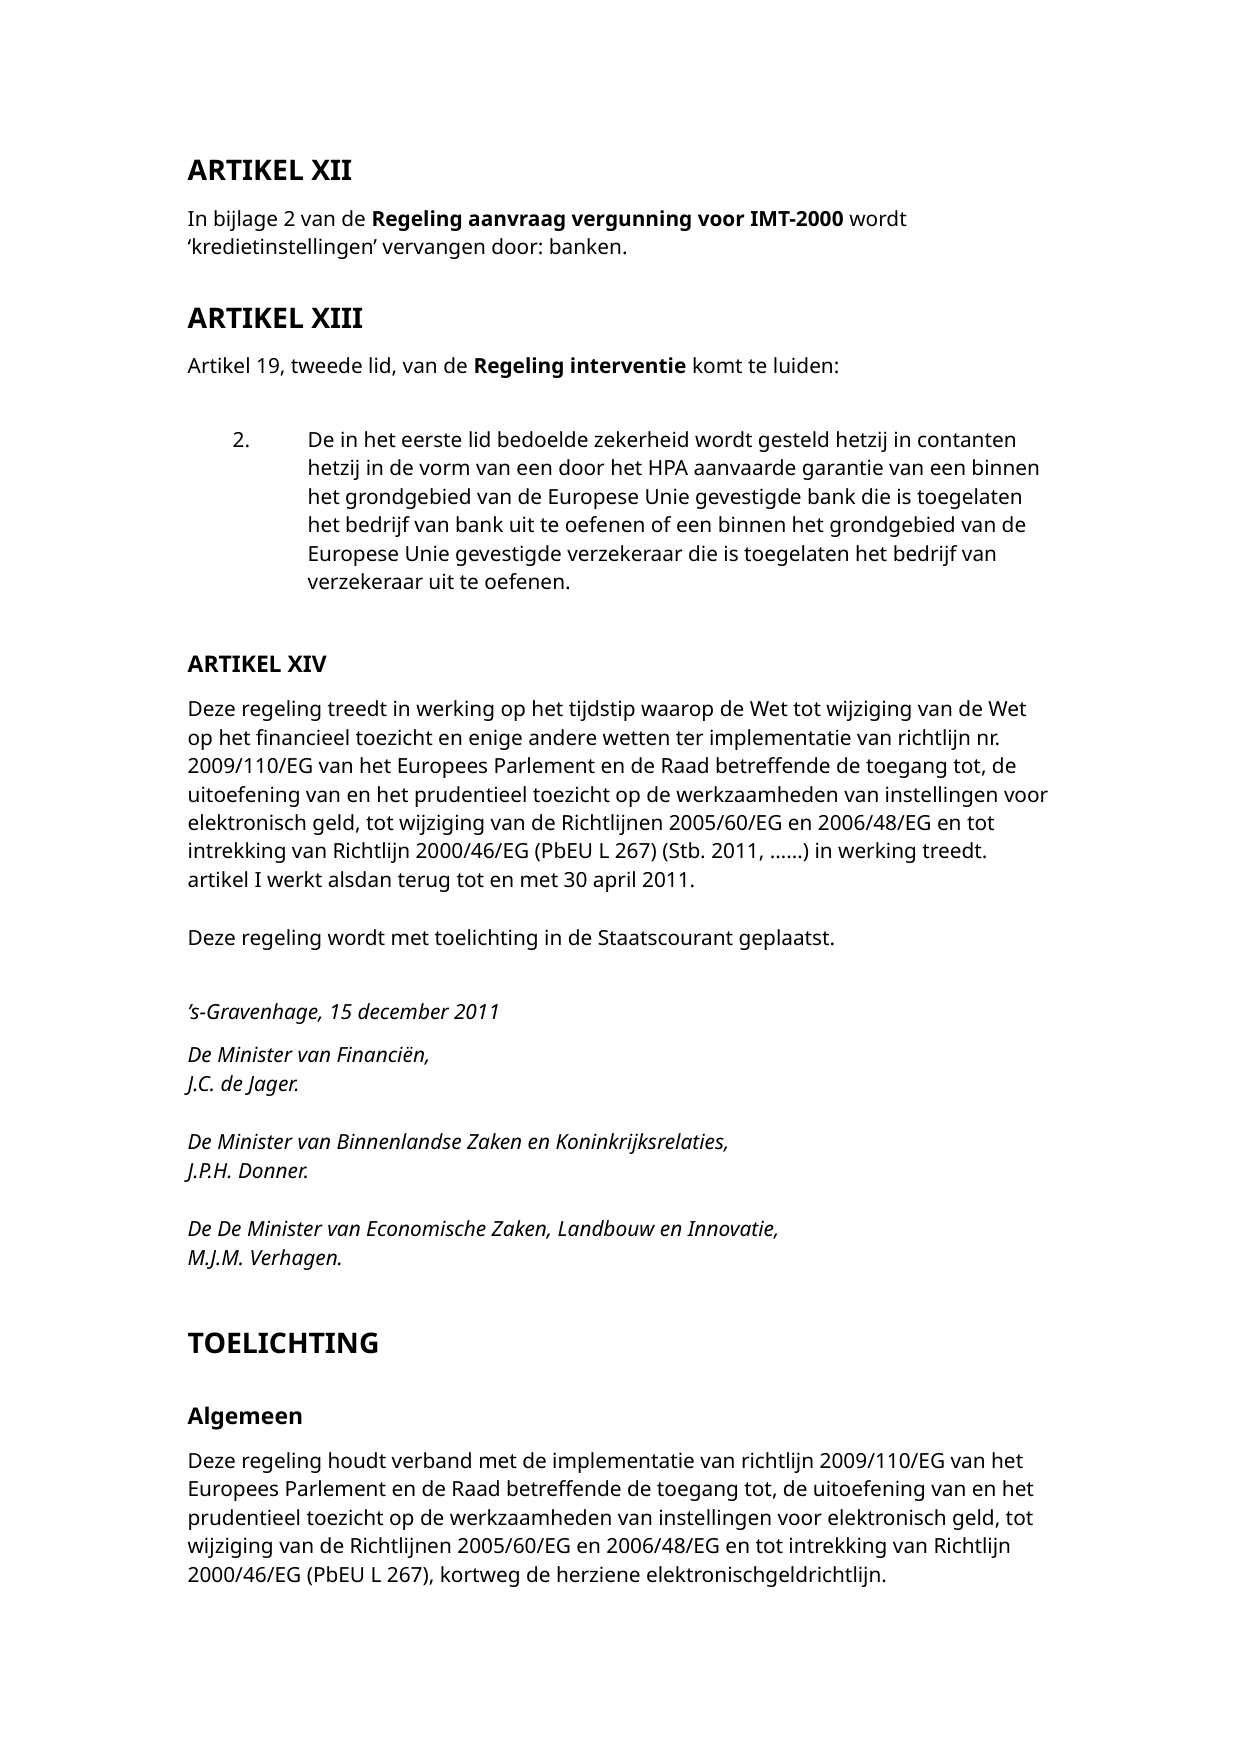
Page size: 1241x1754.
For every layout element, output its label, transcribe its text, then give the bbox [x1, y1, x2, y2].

subtitle TOELICHTING [187, 1323, 1053, 1362]
text M.J.M. Verhagen. [187, 1243, 1053, 1271]
subtitle ARTIKEL XIV [187, 648, 1053, 679]
text ’s-Gravenhage, 15 december 2011 [187, 997, 1053, 1025]
text Artikel 19, tweede lid, van de Regeling interventie komt te luiden: [187, 352, 1053, 380]
subtitle ARTIKEL XIII [187, 298, 1053, 337]
text De De Minister van Economische Zaken, Landbouw en Innovatie, [187, 1214, 1053, 1243]
text De Minister van Binnenlandse Zaken en Koninkrijksrelaties, [187, 1127, 1053, 1156]
text J.P.H. Donner. [187, 1156, 1053, 1184]
text Deze regeling wordt met toelichting in de Staatscourant geplaatst. [187, 923, 1053, 952]
list De in het eerste lid bedoelde zekerheid wordt gesteld hetzij in contanten hetzij in de vorm van een door het HPA aanvaarde garantie van een binnen het grondgebied van de Europese Unie gevestigde bank die is toegelaten het bedrijf van bank uit te oefenen of een binnen het grondgebied van de Europese Unie gevestigde verzekeraar die is toegelaten het bedrijf van verzekeraar uit te oefenen. [232, 425, 1053, 596]
text Deze regeling houdt verband met de implementatie van richtlijn 2009/110/EG van het Europees Parlement en de Raad betreffende de toegang tot, de uitoefening van en het prudentieel toezicht op de werkzaamheden van instellingen voor elektronisch geld, tot wijziging van de Richtlijnen 2005/60/EG en 2006/48/EG en tot intrekking van Richtlijn 2000/46/EG (PbEU L 267), kortweg de herziene elektronischgeldrichtlijn. [187, 1446, 1053, 1588]
text Deze regeling treedt in werking op het tijdstip waarop de Wet tot wijziging van de Wet op het financieel toezicht en enige andere wetten ter implementatie van richtlijn nr. 2009/110/EG van het Europees Parlement en de Raad betreffende de toegang tot, de uitoefening van en het prudentieel toezicht op de werkzaamheden van instellingen voor elektronisch geld, tot wijziging van de Richtlijnen 2005/60/EG en 2006/48/EG en tot intrekking van Richtlijn 2000/46/EG (PbEU L 267) (Stb. 2011, ……) in werking treedt. artikel I werkt alsdan terug tot en met 30 april 2011. [187, 694, 1053, 893]
text In bijlage 2 van de Regeling aanvraag vergunning voor IMT-2000 wordt ‘kredietinstellingen’ vervangen door: banken. [187, 204, 1053, 261]
subtitle Algemeen [187, 1400, 1053, 1431]
subtitle ARTIKEL XII [187, 150, 1053, 189]
text J.C. de Jager. [187, 1069, 1053, 1097]
text De Minister van Financiën, [187, 1040, 1053, 1069]
